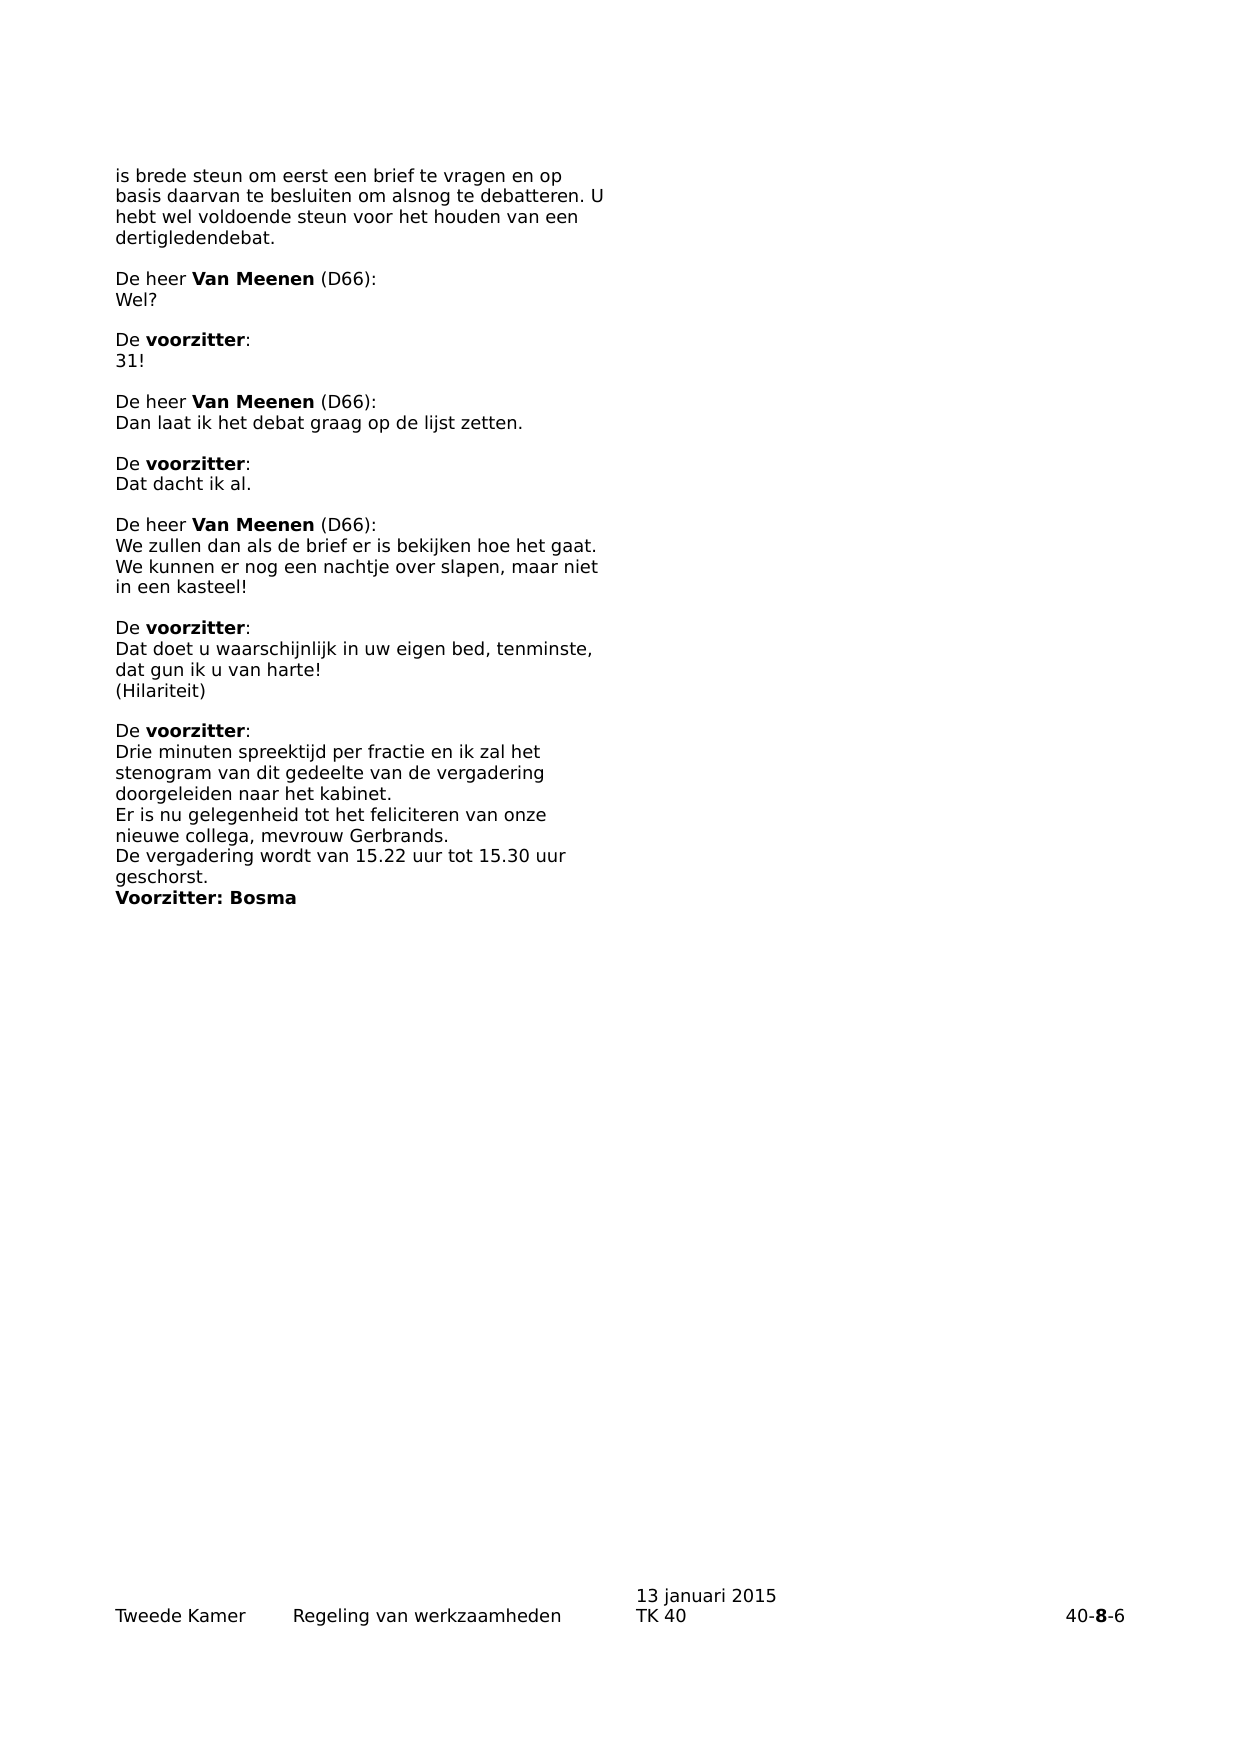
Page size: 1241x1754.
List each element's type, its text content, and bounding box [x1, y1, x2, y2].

text (Hilariteit) [115, 681, 605, 701]
text De voorzitter: [115, 453, 605, 474]
text 31! [115, 351, 605, 372]
text Dan laat ik het debat graag op de lijst zetten. [115, 412, 605, 433]
text Er is nu gelegenheid tot het feliciteren van onze nieuwe collega, mevrouw Gerbrands. [115, 804, 605, 846]
text De heer Van Meenen (D66): [115, 515, 605, 536]
text Voorzitter: Bosma [115, 888, 605, 909]
text Wel? [115, 289, 605, 310]
text De voorzitter: [115, 330, 605, 351]
text We zullen dan als de brief er is bekijken hoe het gaat. We kunnen er nog een nachtje over slapen, maar niet in een kasteel! [115, 536, 605, 598]
text De heer Van Meenen (D66): [115, 269, 605, 289]
text is brede steun om eerst een brief te vragen en op basis daarvan te besluiten om alsnog te debatteren. U hebt wel voldoende steun voor het houden van een dertigledendebat. [115, 165, 605, 249]
text Dat dacht ik al. [115, 474, 605, 495]
text De vergadering wordt van 15.22 uur tot 15.30 uur geschorst. [115, 846, 605, 888]
text Dat doet u waarschijnlijk in uw eigen bed, tenminste, dat gun ik u van harte! [115, 639, 605, 681]
text De voorzitter: [115, 618, 605, 639]
text De voorzitter: [115, 721, 605, 742]
text Drie minuten spreektijd per fractie en ik zal het stenogram van dit gedeelte van de vergadering doorgeleiden naar het kabinet. [115, 742, 605, 804]
text De heer Van Meenen (D66): [115, 392, 605, 412]
